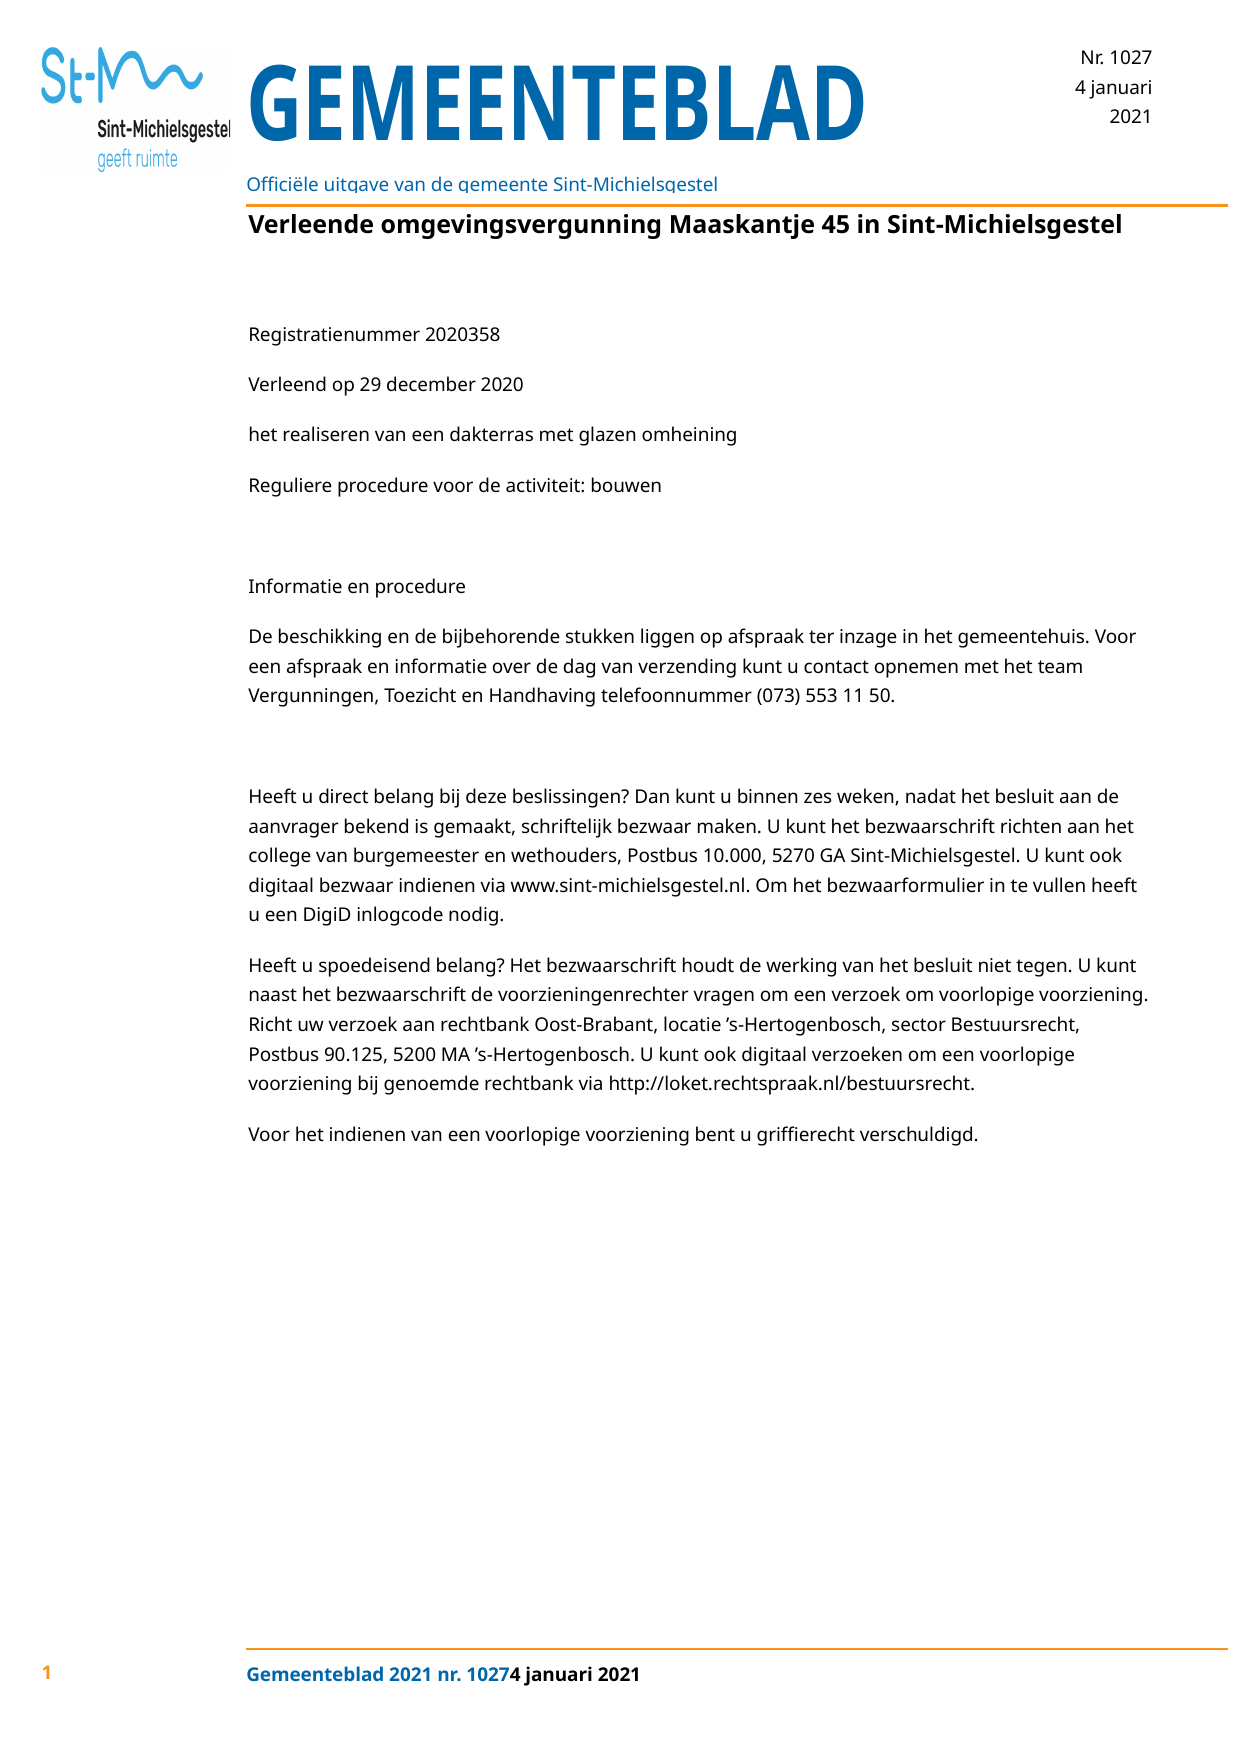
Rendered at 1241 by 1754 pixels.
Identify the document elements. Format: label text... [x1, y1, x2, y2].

text Verleende omgevingsvergunning Maaskantje 45 in Sint-Michielsgestel [248, 207, 1152, 241]
text De beschikking en de bijbehorende stukken liggen op afspraak ter inzage in het gemeentehuis. Voor een afspraak en informatie over de dag van verzending kunt u contact opnemen met het team Vergunningen, Toezicht en Handhaving telefoonnummer (073) 553 11 50. [248, 623, 1152, 708]
text Informatie en procedure [248, 573, 1152, 598]
text Heeft u direct belang bij deze beslissingen? Dan kunt u binnen zes weken, nadat het besluit aan de aanvrager bekend is gemaakt, schriftelijk bezwaar maken. U kunt het bezwaarschrift richten aan het college van burgemeester en wethouders, Postbus 10.000, 5270 GA Sint-Michielsgestel. U kunt ook digitaal bezwaar indienen via www.sint-michielsgestel.nl. Om het bezwaarformulier in te vullen heeft u een DigiD inlogcode nodig. [248, 783, 1152, 927]
text Reguliere procedure voor de activiteit: bouwen [248, 472, 1152, 498]
text Voor het indienen van een voorlopige voorziening bent u griffierecht verschuldigd. [248, 1121, 1152, 1146]
text Registratienummer 2020358 [248, 321, 1152, 346]
text het realiseren van een dakterras met glazen omheining [248, 422, 1152, 447]
picture [41, 47, 231, 172]
text Verleend op 29 december 2020 [248, 371, 1152, 397]
text Heeft u spoedeisend belang? Het bezwaarschrift houdt de werking van het besluit niet tegen. U kunt naast het bezwaarschrift de voorzieningenrechter vragen om een verzoek om voorlopige voorziening. Richt uw verzoek aan rechtbank Oost-Brabant, locatie ’s-Hertogenbosch, sector Bestuursrecht, Postbus 90.125, 5200 MA ’s-Hertogenbosch. U kunt ook digitaal verzoeken om een voorlopige voorziening bij genoemde rechtbank via http://loket.rechtspraak.nl/bestuursrecht. [248, 952, 1152, 1096]
